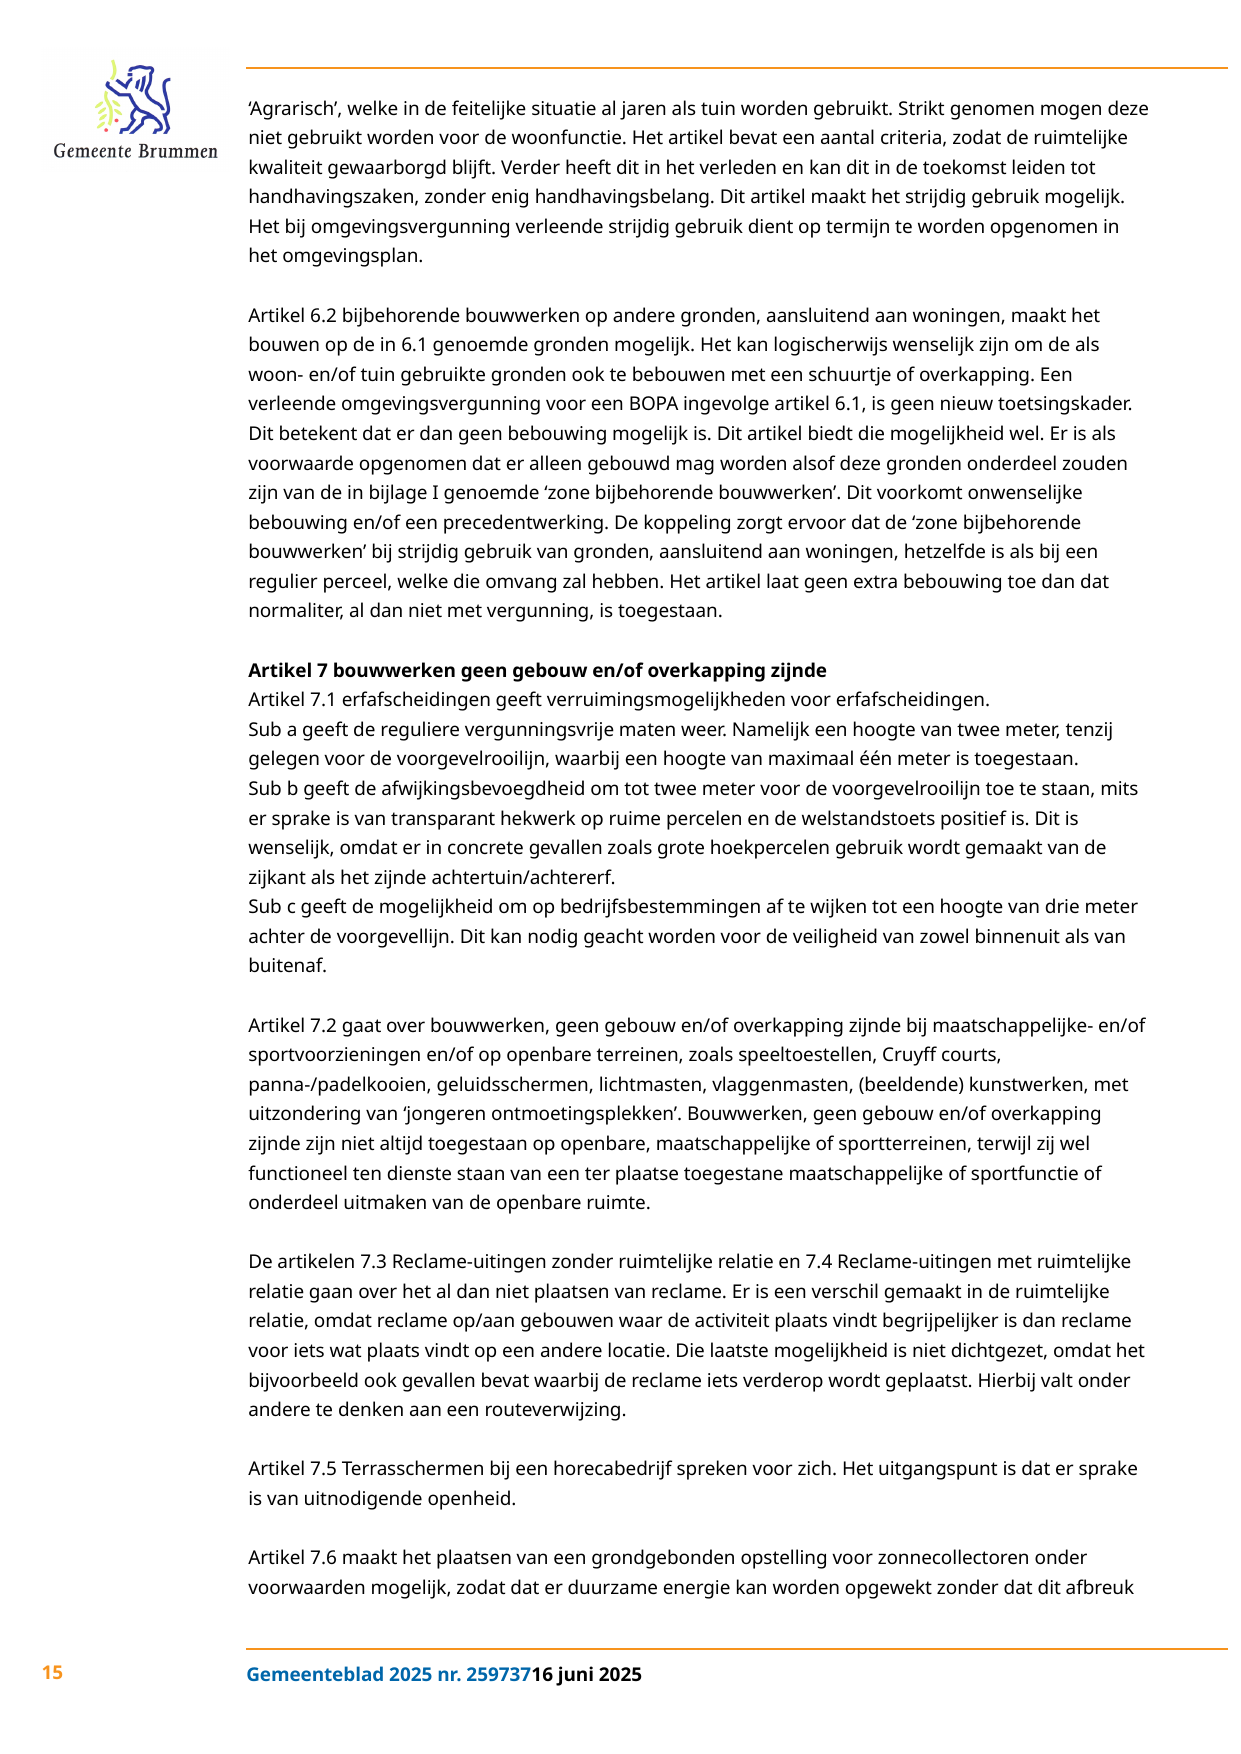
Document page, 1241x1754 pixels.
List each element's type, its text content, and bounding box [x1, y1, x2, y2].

picture [41, 47, 231, 172]
text Sub a geeft de reguliere vergunningsvrije maten weer. Namelijk een hoogte van twee meter, tenzij gelegen voor de voorgevelrooilijn, waarbij een hoogte van maximaal één meter is toegestaan. [248, 716, 1152, 771]
text De artikelen 7.3 Reclame-uitingen zonder ruimtelijke relatie en 7.4 Reclame-uitingen met ruimtelijke relatie gaan over het al dan niet plaatsen van reclame. Er is een verschil gemaakt in de ruimtelijke relatie, omdat reclame op/aan gebouwen waar de activiteit plaats vindt begrijpelijker is dan reclame voor iets wat plaats vindt op een andere locatie. Die laatste mogelijkheid is niet dichtgezet, omdat het bijvoorbeeld ook gevallen bevat waarbij de reclame iets verderop wordt geplaatst. Hierbij valt onder andere te denken aan een routeverwijzing. [248, 1248, 1152, 1422]
text ‘Agrarisch’, welke in de feitelijke situatie al jaren als tuin worden gebruikt. Strikt genomen mogen deze niet gebruikt worden voor de woonfunctie. Het artikel bevat een aantal criteria, zodat de ruimtelijke kwaliteit gewaarborgd blijft. Verder heeft dit in het verleden en kan dit in de toekomst leiden tot handhavingszaken, zonder enig handhavingsbelang. Dit artikel maakt het strijdig gebruik mogelijk. Het bij omgevingsvergunning verleende strijdig gebruik dient op termijn te worden opgenomen in het omgevingsplan. [248, 95, 1152, 268]
text Artikel 7.5 Terrasschermen bij een horecabedrijf spreken voor zich. Het uitgangspunt is dat er sprake is van uitnodigende openheid. [248, 1456, 1152, 1511]
text Sub c geeft de mogelijkheid om op bedrijfsbestemmingen af te wijken tot een hoogte van drie meter achter de voorgevellijn. Dit kan nodig geacht worden voor de veiligheid van zowel binnenuit als van buitenaf. [248, 893, 1152, 978]
text Artikel 7.1 erfafscheidingen geeft verruimingsmogelijkheden voor erfafscheidingen. [248, 686, 1152, 712]
text Artikel 7 bouwwerken geen gebouw en/of overkapping zijnde [248, 657, 1152, 683]
text Sub b geeft de afwijkingsbevoegdheid om tot twee meter voor de voorgevelrooilijn toe te staan, mits er sprake is van transparant hekwerk op ruime percelen en de welstandstoets positief is. Dit is wenselijk, omdat er in concrete gevallen zoals grote hoekpercelen gebruik wordt gemaakt van de zijkant als het zijnde achtertuin/achtererf. [248, 775, 1152, 890]
text Artikel 6.2 bijbehorende bouwwerken op andere gronden, aansluitend aan woningen, maakt het bouwen op de in 6.1 genoemde gronden mogelijk. Het kan logischerwijs wenselijk zijn om de als woon- en/of tuin gebruikte gronden ook te bebouwen met een schuurtje of overkapping. Een verleende omgevingsvergunning voor een BOPA ingevolge artikel 6.1, is geen nieuw toetsingskader. Dit betekent dat er dan geen bebouwing mogelijk is. Dit artikel biedt die mogelijkheid wel. Er is als voorwaarde opgenomen dat er alleen gebouwd mag worden alsof deze gronden onderdeel zouden zijn van de in bijlage I genoemde ‘zone bijbehorende bouwwerken’. Dit voorkomt onwenselijke bebouwing en/of een precedentwerking. De koppeling zorgt ervoor dat de ‘zone bijbehorende bouwwerken’ bij strijdig gebruik van gronden, aansluitend aan woningen, hetzelfde is als bij een regulier perceel, welke die omvang zal hebben. Het artikel laat geen extra bebouwing toe dan dat normaliter, al dan niet met vergunning, is toegestaan. [248, 302, 1152, 623]
text Artikel 7.6 maakt het plaatsen van een grondgebonden opstelling voor zonnecollectoren onder voorwaarden mogelijk, zodat dat er duurzame energie kan worden opgewekt zonder dat dit afbreuk [248, 1544, 1152, 1600]
text Artikel 7.2 gaat over bouwwerken, geen gebouw en/of overkapping zijnde bij maatschappelijke- en/of sportvoorzieningen en/of op openbare terreinen, zoals speeltoestellen, Cruyff courts, panna-/padelkooien, geluidsschermen, lichtmasten, vlaggenmasten, (beeldende) kunstwerken, met uitzondering van ‘jongeren ontmoetingsplekken’. Bouwwerken, geen gebouw en/of overkapping zijnde zijn niet altijd toegestaan op openbare, maatschappelijke of sportterreinen, terwijl zij wel functioneel ten dienste staan van een ter plaatse toegestane maatschappelijke of sportfunctie of onderdeel uitmaken van de openbare ruimte. [248, 1012, 1152, 1215]
